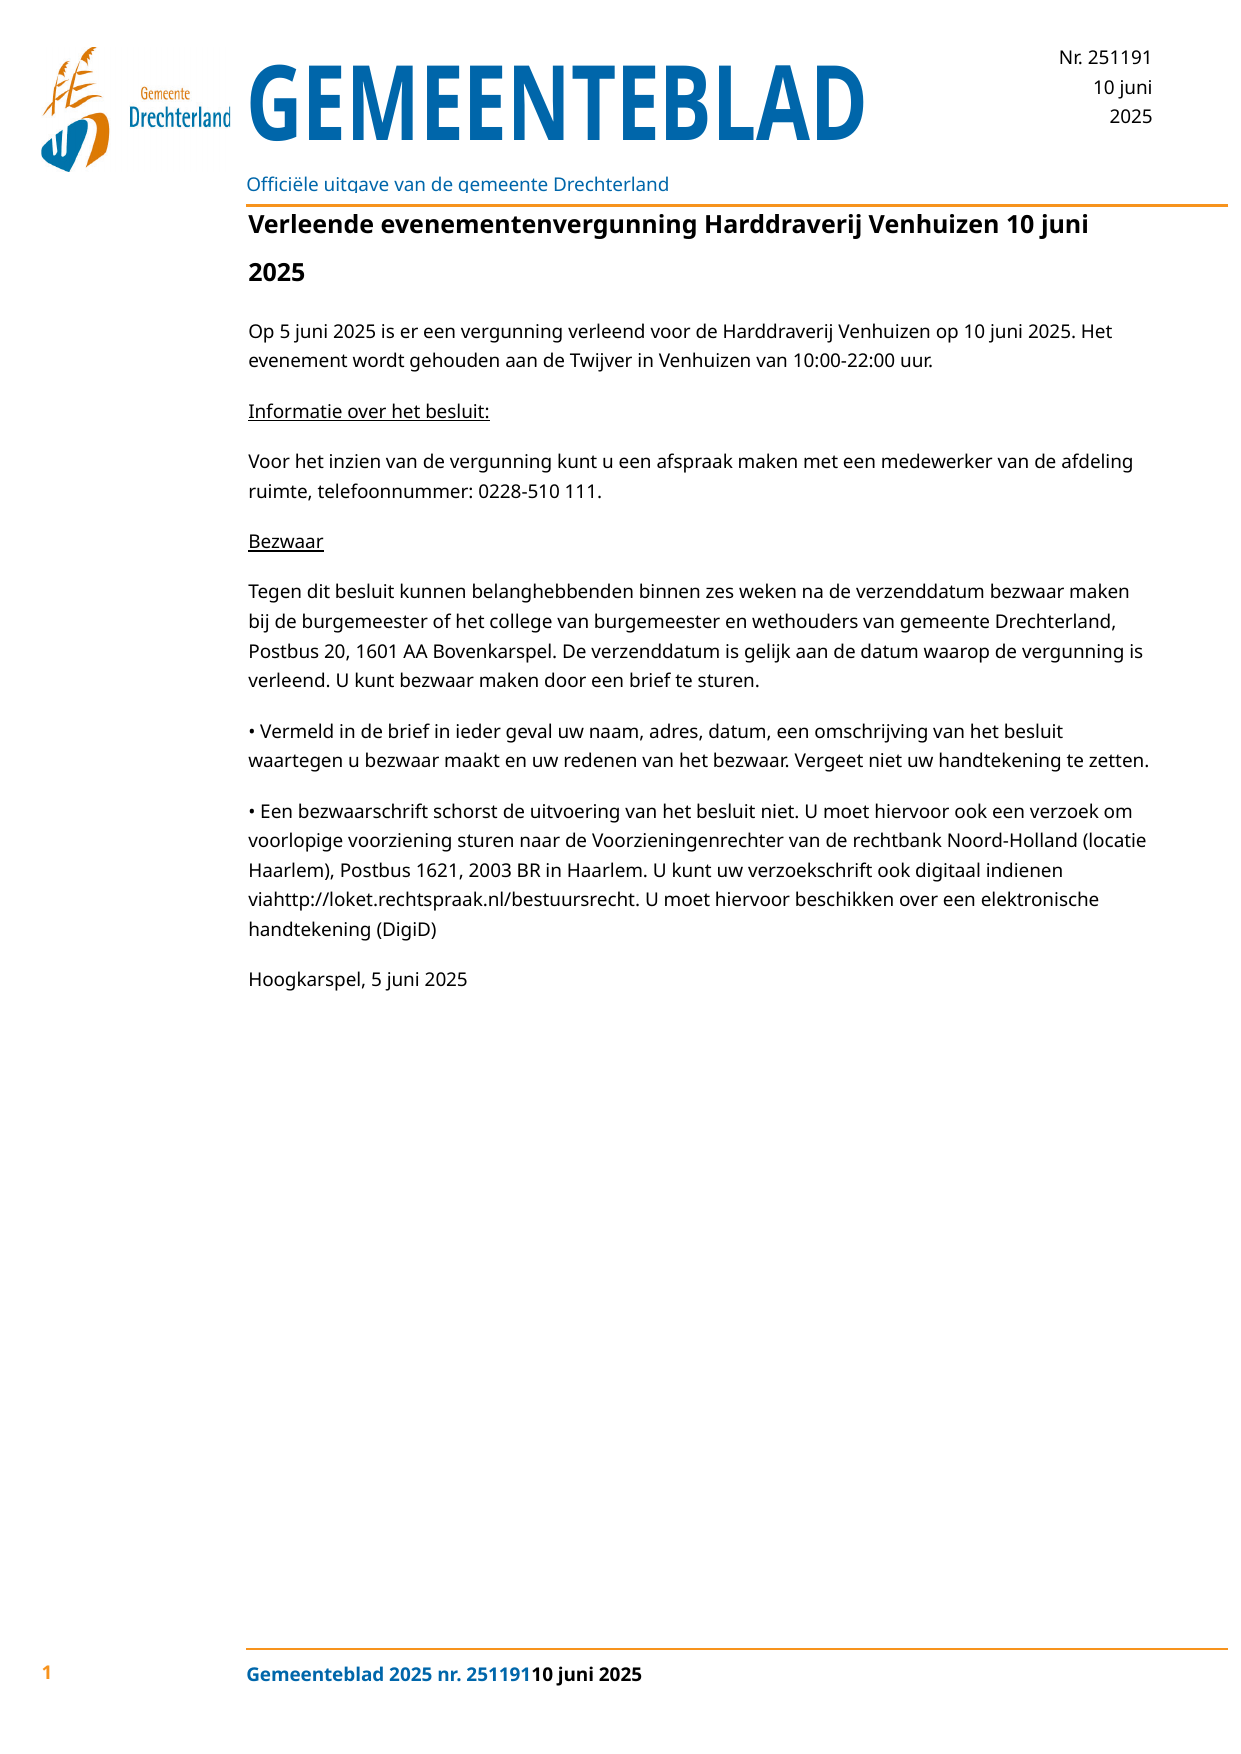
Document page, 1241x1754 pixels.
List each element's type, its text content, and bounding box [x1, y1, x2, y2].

text Bezwaar [248, 528, 1152, 554]
text Verleende evenementenvergunning Harddraverij Venhuizen 10 juni 2025 [248, 207, 1152, 288]
text • Een bezwaarschrift schorst de uitvoering van het besluit niet. U moet hiervoor ook een verzoek om voorlopige voorziening sturen naar de Voorzieningenrechter van de rechtbank Noord-Holland (locatie Haarlem), Postbus 1621, 2003 BR in Haarlem. U kunt uw verzoekschrift ook digitaal indienen viahttp://loket.rechtspraak.nl/bestuursrecht. U moet hiervoor beschikken over een elektronische handtekening (DigiD) [248, 798, 1152, 942]
picture [226, 115, 231, 124]
text • Vermeld in de brief in ieder geval uw naam, adres, datum, een omschrijving van het besluit waartegen u bezwaar maakt en uw redenen van het bezwaar. Vergeet niet uw handtekening te zetten. [248, 718, 1152, 773]
picture [41, 47, 231, 172]
text Voor het inzien van de vergunning kunt u een afspraak maken met een medewerker van de afdeling ruimte, telefoonnummer: 0228-510 111. [248, 448, 1152, 504]
text Op 5 juni 2025 is er een vergunning verleend voor de Harddraverij Venhuizen op 10 juni 2025. Het evenement wordt gehouden aan de Twijver in Venhuizen van 10:00-22:00 uur. [248, 318, 1152, 373]
text Tegen dit besluit kunnen belanghebbenden binnen zes weken na de verzenddatum bezwaar maken bij de burgemeester of het college van burgemeester en wethouders van gemeente Drechterland, Postbus 20, 1601 AA Bovenkarspel. De verzenddatum is gelijk aan de datum waarop de vergunning is verleend. U kunt bezwaar maken door een brief te sturen. [248, 579, 1152, 693]
text Hoogkarspel, 5 juni 2025 [248, 967, 1152, 992]
picture [41, 158, 64, 172]
text Informatie over het besluit: [248, 398, 1152, 424]
